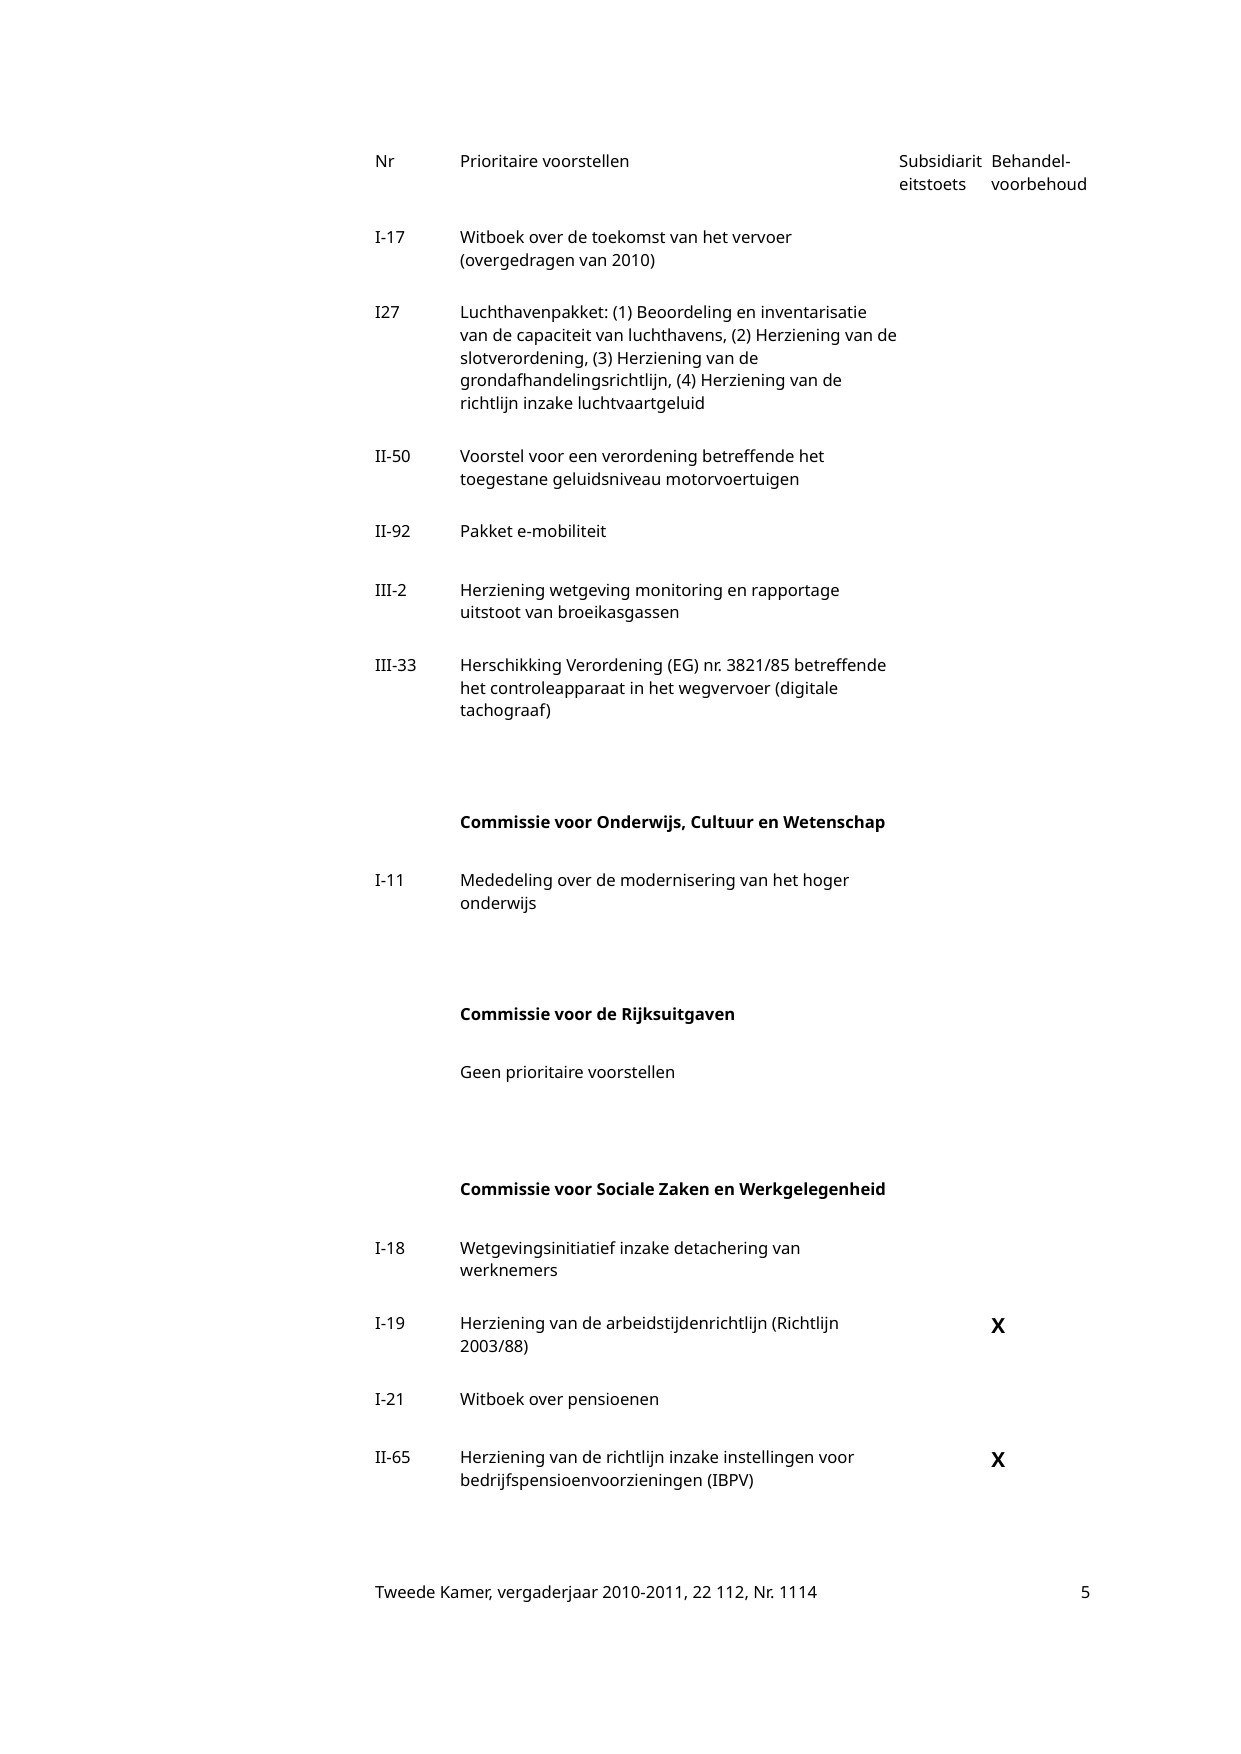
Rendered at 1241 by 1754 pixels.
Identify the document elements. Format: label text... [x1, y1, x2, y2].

table_cell [899, 225, 991, 301]
table_cell [991, 869, 1090, 944]
table_cell Commissie voor de Rijksuitgaven [460, 1003, 899, 1061]
table_cell [899, 1236, 991, 1312]
table_cell [991, 810, 1090, 869]
table_header Subsidiariteitstoets [899, 150, 991, 225]
table_cell Herziening van de richtlijn inzake instellingen voor bedrijfspensioenvoorzieningen (IBPV) [460, 1446, 899, 1521]
table_cell Herschikking Verordening (EG) nr. 3821/85 betreffende het controleapparaat in het wegvervoer (digitale tachograaf) [460, 654, 899, 752]
table_cell [899, 578, 991, 654]
table_cell [991, 1119, 1090, 1178]
table_cell [899, 654, 991, 752]
table_cell Witboek over de toekomst van het vervoer (overgedragen van 2010) [460, 225, 899, 301]
table_cell [375, 1119, 460, 1178]
table_cell [991, 1178, 1090, 1236]
table_cell [991, 1236, 1090, 1312]
table_cell Herziening van de arbeidstijdenrichtlijn (Richtlijn 2003/88) [460, 1312, 899, 1387]
table_cell Commissie voor Sociale Zaken en Werkgelegenheid [460, 1178, 899, 1236]
table_cell [899, 869, 991, 944]
table_cell [375, 1061, 460, 1119]
table_cell [899, 1061, 991, 1119]
table_cell [460, 1119, 899, 1178]
table_cell [899, 1446, 991, 1521]
table_cell III-33 [375, 654, 460, 752]
table_cell I-18 [375, 1236, 460, 1312]
table_cell [899, 752, 991, 810]
table_cell [375, 944, 460, 1002]
table_cell [991, 1387, 1090, 1446]
table_cell Wetgevingsinitiatief inzake detachering van werknemers [460, 1236, 899, 1312]
table_cell Commissie voor Onderwijs, Cultuur en Wetenschap [460, 810, 899, 869]
table_cell Herziening wetgeving monitoring en rapportage uitstoot van broeikasgassen [460, 578, 899, 654]
table_header Prioritaire voorstellen [460, 150, 899, 225]
table_cell [375, 1178, 460, 1236]
table_cell [991, 944, 1090, 1002]
table_cell I-19 [375, 1312, 460, 1387]
table_cell [899, 301, 991, 444]
table_cell Geen prioritaire voorstellen [460, 1061, 899, 1119]
table_cell II-65 [375, 1446, 460, 1521]
table_cell Mededeling over de modernisering van het hoger onderwijs [460, 869, 899, 944]
table_cell Witboek over pensioenen [460, 1387, 899, 1446]
table_cell [899, 1312, 991, 1387]
table_cell II-92 [375, 520, 460, 578]
table_cell [991, 654, 1090, 752]
table_cell [899, 1119, 991, 1178]
table_cell [991, 578, 1090, 654]
table_cell [991, 520, 1090, 578]
table_cell X [991, 1446, 1090, 1521]
table_cell Voorstel voor een verordening betreffende het toegestane geluidsniveau motorvoertuigen [460, 444, 899, 520]
table_cell [460, 752, 899, 810]
table_header Nr [375, 150, 460, 225]
table_cell [899, 520, 991, 578]
table_cell [991, 225, 1090, 301]
table_cell [991, 1003, 1090, 1061]
table_cell [991, 301, 1090, 444]
table_cell [899, 1003, 991, 1061]
table_cell [991, 444, 1090, 520]
table_cell X [991, 1312, 1090, 1387]
table_cell [375, 752, 460, 810]
table_cell [899, 1178, 991, 1236]
table_cell [899, 444, 991, 520]
table_cell I27 [375, 301, 460, 444]
table_cell II-50 [375, 444, 460, 520]
table_cell I-11 [375, 869, 460, 944]
table_cell [899, 944, 991, 1002]
table_cell [991, 1061, 1090, 1119]
table_cell [899, 1387, 991, 1446]
table_cell [460, 944, 899, 1002]
table_cell [991, 752, 1090, 810]
table_header Behandel-voorbehoud [991, 150, 1090, 225]
table_cell Pakket e-mobiliteit [460, 520, 899, 578]
table_cell [375, 810, 460, 869]
table_cell I-21 [375, 1387, 460, 1446]
table_cell [899, 810, 991, 869]
table_cell III-2 [375, 578, 460, 654]
table_cell [375, 1003, 460, 1061]
table_cell Luchthavenpakket: (1) Beoordeling en inventarisatie van de capaciteit van luchthavens, (2) Herziening van de slotverordening, (3) Herziening van de grondafhandelingsrichtlijn, (4) Herziening van de richtlijn inzake luchtvaartgeluid [460, 301, 899, 444]
table_cell I-17 [375, 225, 460, 301]
